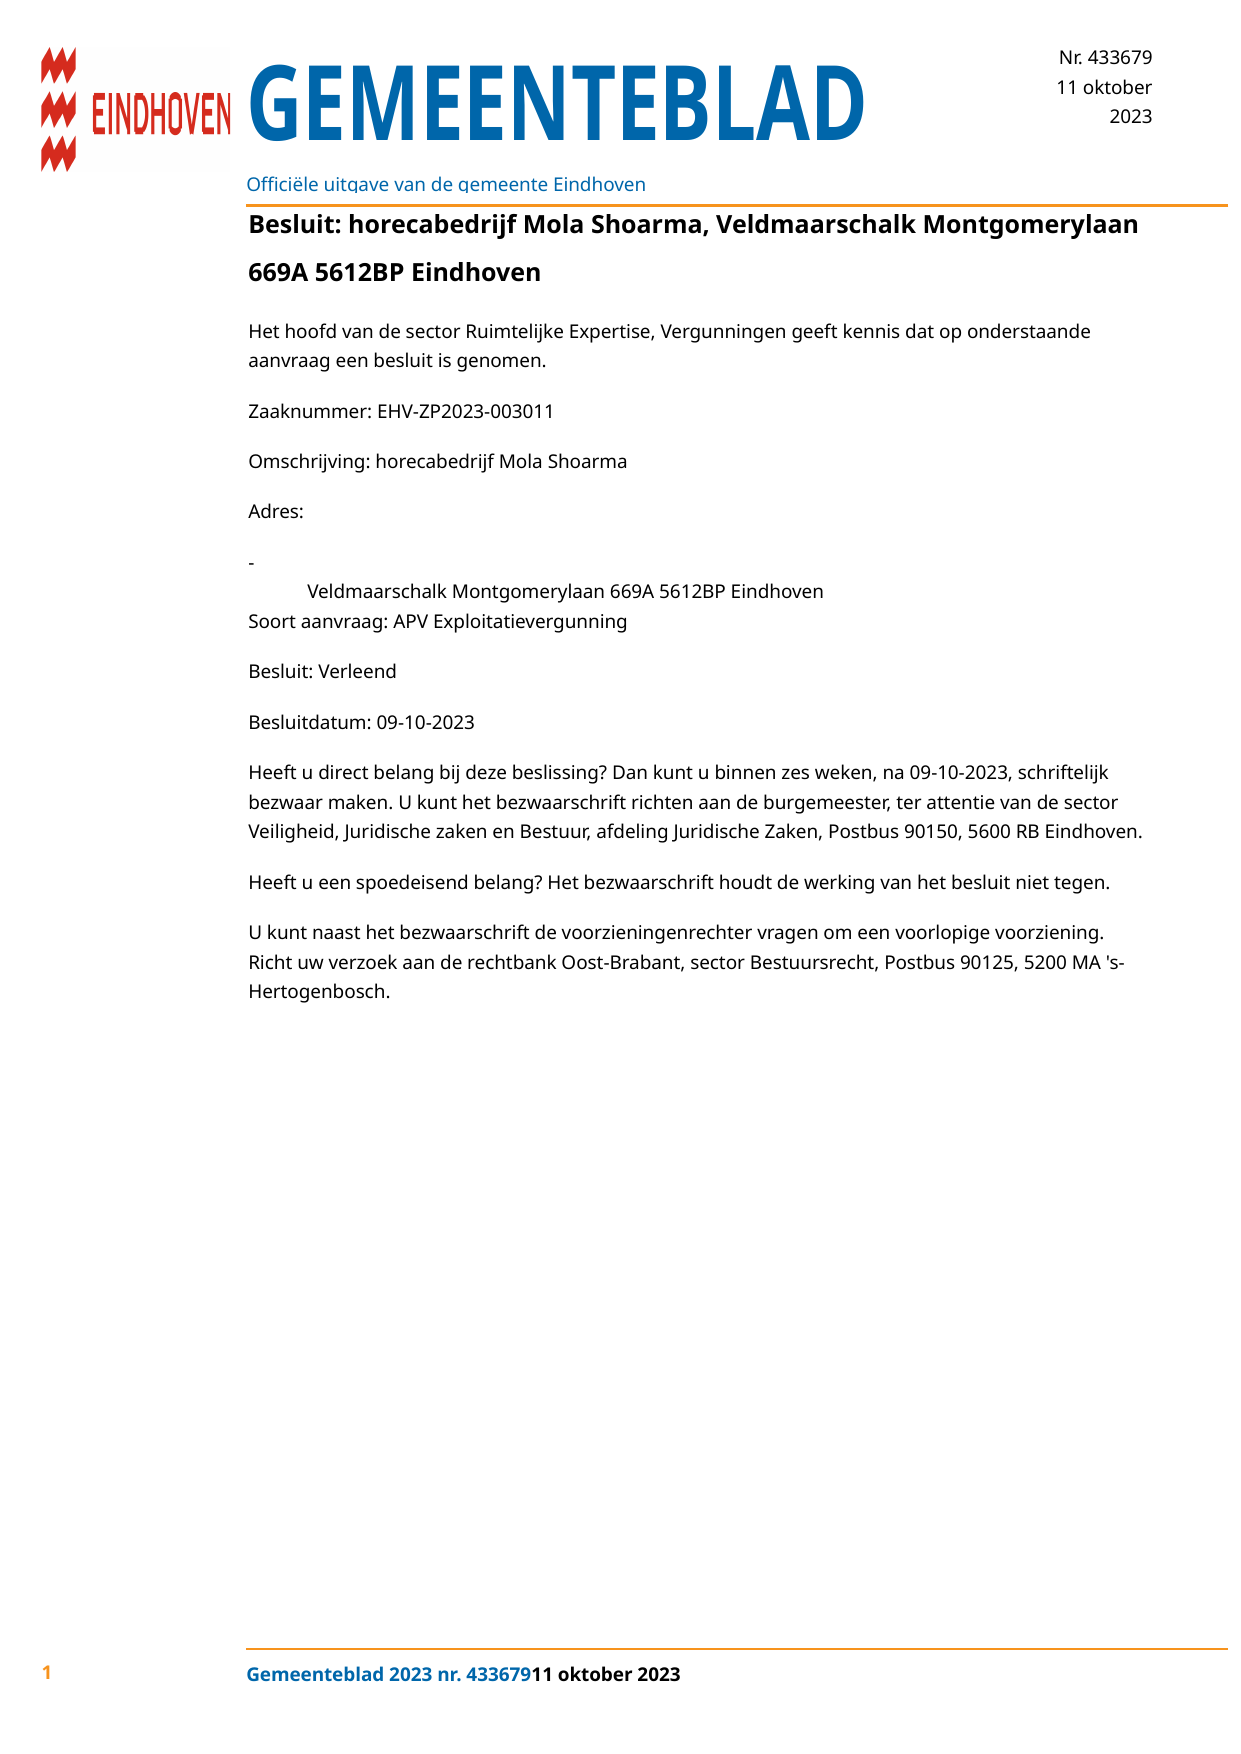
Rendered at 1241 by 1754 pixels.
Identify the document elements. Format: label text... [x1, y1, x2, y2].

text Heeft u een spoedeisend belang? Het bezwaarschrift houdt de werking van het besluit niet tegen. [248, 869, 1152, 895]
text Soort aanvraag: APV Exploitatievergunning [248, 608, 1152, 634]
text Heeft u direct belang bij deze beslissing? Dan kunt u binnen zes weken, na 09-10-2023, schriftelijk bezwaar maken. U kunt het bezwaarschrift richten aan de burgemeester, ter attentie van de sector Veiligheid, Juridische zaken en Bestuur, afdeling Juridische Zaken, Postbus 90150, 5600 RB Eindhoven. [248, 759, 1152, 844]
list Veldmaarschalk Montgomerylaan 669A 5612BP Eindhoven [248, 579, 1152, 604]
text U kunt naast het bezwaarschrift de voorzieningenrechter vragen om een voorlopige voorziening. Richt uw verzoek aan de rechtbank Oost-Brabant, sector Bestuursrecht, Postbus 90125, 5200 MA 's-Hertogenbosch. [248, 919, 1152, 1004]
text Besluit: Verleend [248, 659, 1152, 684]
text Besluit: horecabedrijf Mola Shoarma, Veldmaarschalk Montgomerylaan 669A 5612BP Eindhoven [248, 207, 1152, 288]
text Het hoofd van de sector Ruimtelijke Expertise, Vergunningen geeft kennis dat op onderstaande aanvraag een besluit is genomen. [248, 318, 1152, 373]
text Omschrijving: horecabedrijf Mola Shoarma [248, 448, 1152, 474]
text Adres: [248, 499, 1152, 524]
picture [41, 47, 231, 172]
text Zaaknummer: EHV-ZP2023-003011 [248, 398, 1152, 424]
text Besluitdatum: 09-10-2023 [248, 709, 1152, 735]
